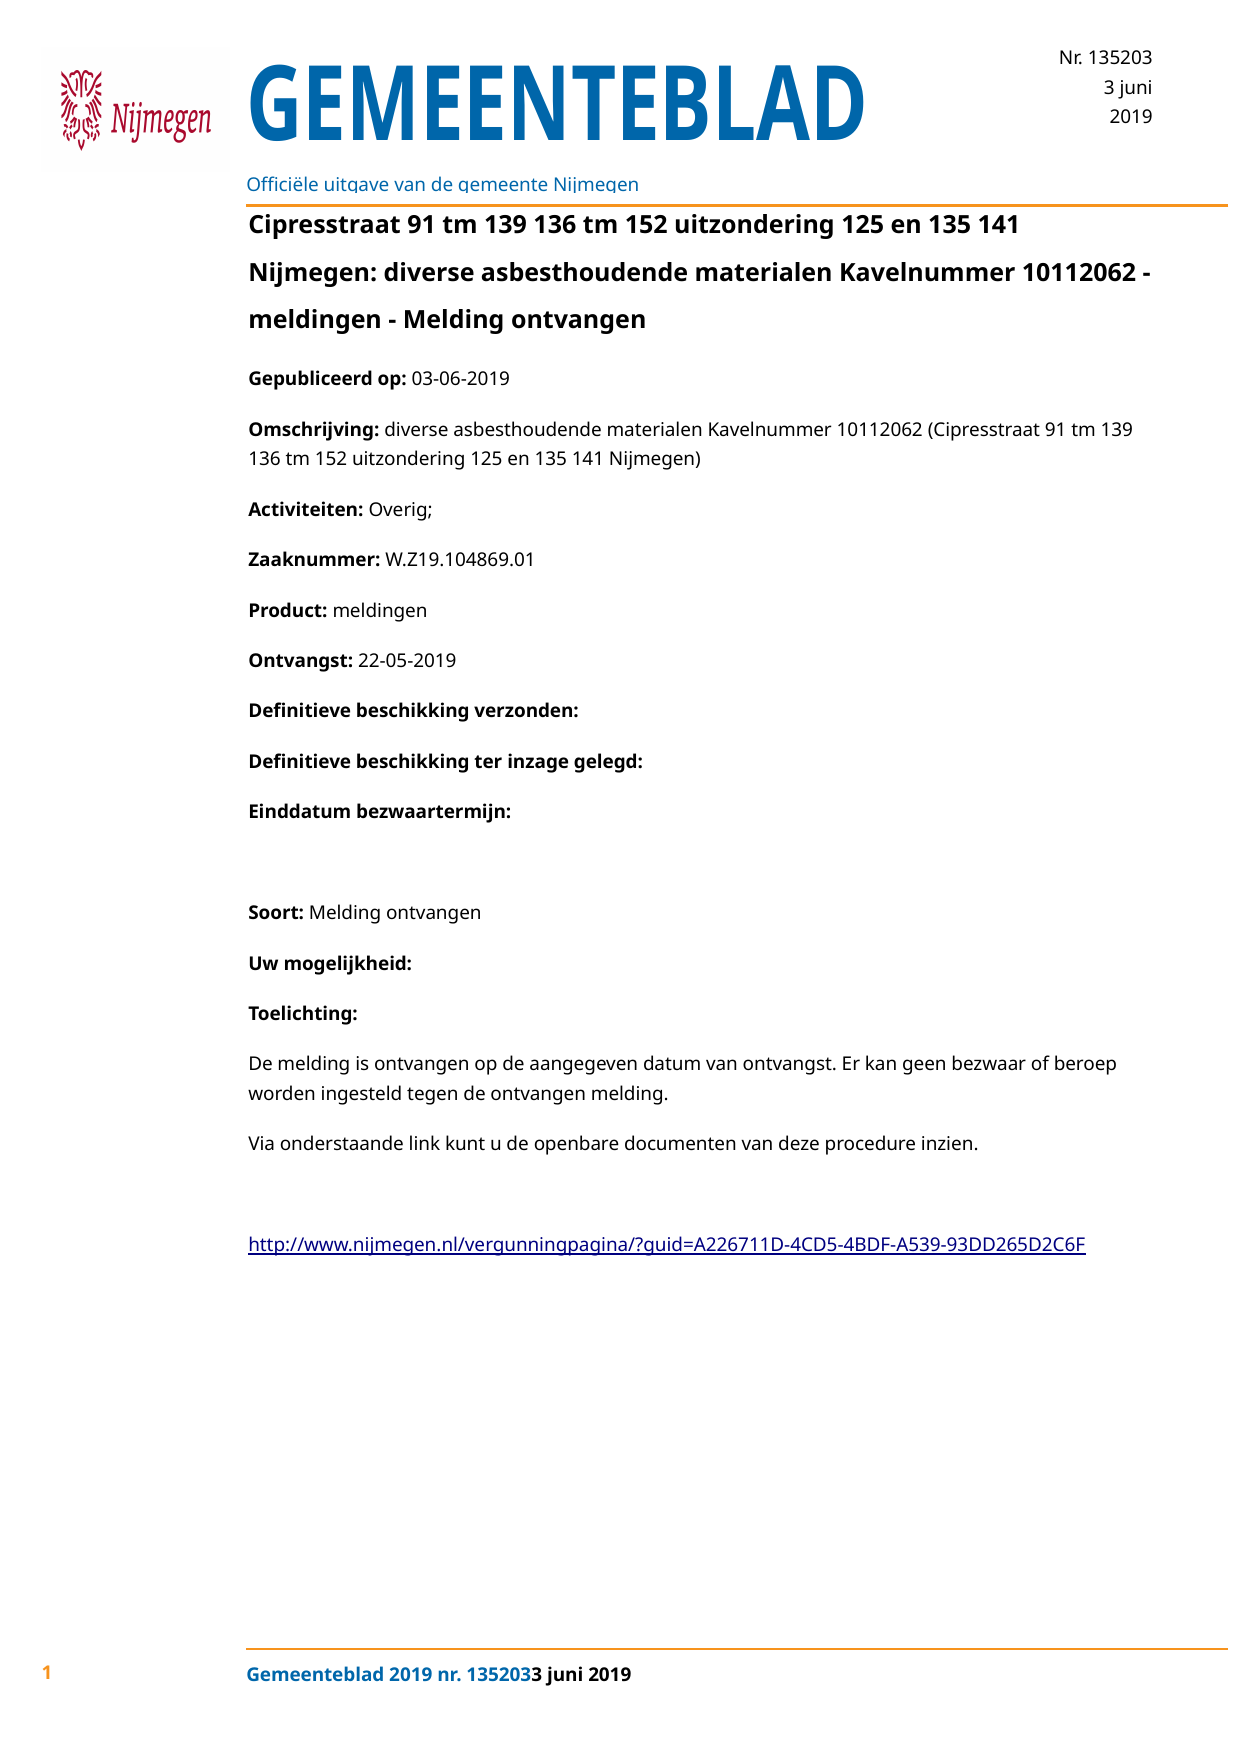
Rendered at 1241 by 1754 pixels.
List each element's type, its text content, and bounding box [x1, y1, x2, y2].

text Via onderstaande link kunt u de openbare documenten van deze procedure inzien. [248, 1131, 1152, 1156]
text Ontvangst: 22-05-2019 [248, 647, 1152, 673]
text Definitieve beschikking ter inzage gelegd: [248, 748, 1152, 774]
text Omschrijving: diverse asbesthoudende materialen Kavelnummer 10112062 (Cipresstraat 91 tm 139 136 tm 152 uitzondering 125 en 135 141 Nijmegen) [248, 416, 1152, 471]
text Cipresstraat 91 tm 139 136 tm 152 uitzondering 125 en 135 141 Nijmegen: diverse asbesthoudende materialen Kavelnummer 10112062 - meldingen - Melding ontvangen [248, 207, 1152, 336]
picture [41, 47, 231, 172]
text Soort: Melding ontvangen [248, 899, 1152, 925]
text Zaaknummer: W.Z19.104869.01 [248, 546, 1152, 572]
text De melding is ontvangen op de aangegeven datum van ontvangst. Er kan geen bezwaar of beroep worden ingesteld tegen de ontvangen melding. [248, 1051, 1152, 1106]
text Toelichting: [248, 1000, 1152, 1026]
text Product: meldingen [248, 597, 1152, 622]
text http://www.nijmegen.nl/vergunningpagina/?guid=A226711D-4CD5-4BDF-A539-93DD265D2C6F [248, 1231, 1152, 1257]
text Uw mogelijkheid: [248, 950, 1152, 975]
text Activiteiten: Overig; [248, 496, 1152, 522]
text Gepubliceerd op: 03-06-2019 [248, 366, 1152, 391]
text Definitieve beschikking verzonden: [248, 698, 1152, 723]
text Einddatum bezwaartermijn: [248, 798, 1152, 824]
